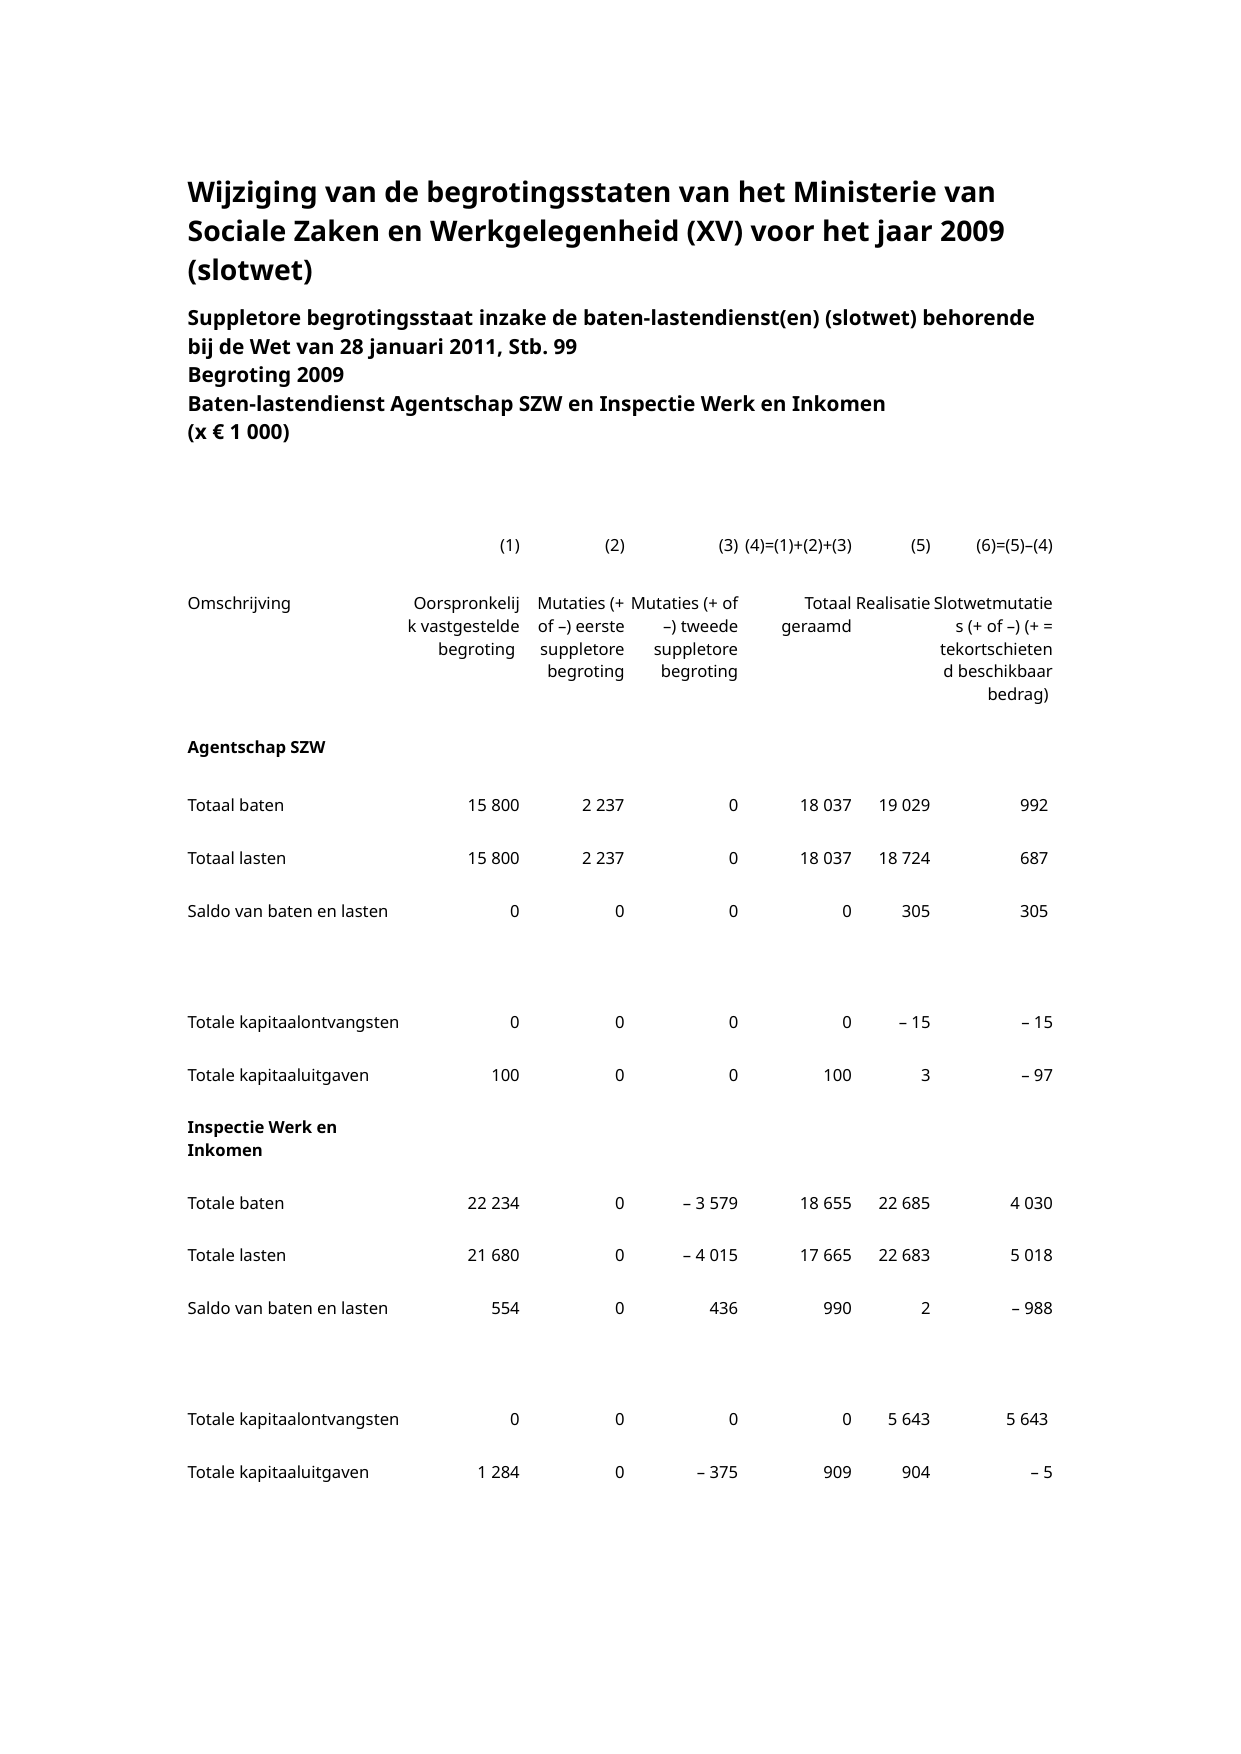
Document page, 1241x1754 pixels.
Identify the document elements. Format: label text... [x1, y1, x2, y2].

table_cell 436 [624, 1297, 738, 1349]
table_cell 2 237 [520, 794, 624, 847]
table_cell [188, 1350, 406, 1408]
table_header [188, 534, 406, 592]
table_cell Inspectie Werk en Inkomen [188, 1116, 406, 1191]
table_header (4)=(1)+(2)+(3) [738, 534, 852, 592]
table_header (2) [520, 534, 624, 592]
text (x € 1 000) [187, 417, 1053, 446]
table_header (1) [406, 534, 519, 592]
table_cell 17 665 [738, 1244, 852, 1297]
table_cell Saldo van baten en lasten [188, 1297, 406, 1349]
table_cell [930, 736, 1053, 794]
table_cell 5 643 [930, 1408, 1053, 1461]
table_cell [930, 952, 1053, 1011]
table_cell 21 680 [406, 1244, 519, 1297]
table_cell Totale baten [188, 1191, 406, 1244]
table_cell 305 [930, 899, 1053, 952]
table_cell [738, 1350, 852, 1408]
table_cell 5 018 [930, 1244, 1053, 1297]
table_cell 100 [738, 1063, 852, 1116]
table_cell [624, 952, 738, 1011]
table_cell [520, 1350, 624, 1408]
table_cell 554 [406, 1297, 519, 1349]
table_cell [852, 952, 930, 1011]
table_cell 18 037 [738, 794, 852, 847]
table_cell [624, 736, 738, 794]
table_cell 0 [520, 1063, 624, 1116]
table_cell [624, 1350, 738, 1408]
table_cell 5 643 [852, 1408, 930, 1461]
table_cell Totaal baten [188, 794, 406, 847]
table_cell 909 [738, 1461, 852, 1513]
table_cell 22 234 [406, 1191, 519, 1244]
table_cell [520, 952, 624, 1011]
table_cell 22 685 [852, 1191, 930, 1244]
table_cell [738, 952, 852, 1011]
table_cell 18 037 [738, 847, 852, 899]
table_cell 0 [624, 1063, 738, 1116]
table_cell 0 [520, 1297, 624, 1349]
table_cell Oorspronkelijk vastgestelde begroting [406, 592, 519, 736]
table_cell – 97 [930, 1063, 1053, 1116]
table_cell Totale kapitaaluitgaven [188, 1063, 406, 1116]
table_cell 15 800 [406, 847, 519, 899]
table_cell [738, 1116, 852, 1191]
table_cell – 4 015 [624, 1244, 738, 1297]
table_cell [624, 1116, 738, 1191]
table_cell 0 [520, 1244, 624, 1297]
table_cell 0 [520, 899, 624, 952]
text Begroting 2009 [187, 360, 1053, 389]
table_cell 2 237 [520, 847, 624, 899]
table_cell – 3 579 [624, 1191, 738, 1244]
table_cell – 15 [930, 1011, 1053, 1063]
table_cell Totaal geraamd [738, 592, 852, 736]
table_cell Totale kapitaalontvangsten [188, 1011, 406, 1063]
table_cell Totaal lasten [188, 847, 406, 899]
table_cell 0 [624, 847, 738, 899]
table_cell Realisatie [852, 592, 930, 736]
table_cell [520, 736, 624, 794]
table_cell 0 [406, 1011, 519, 1063]
subtitle Wijziging van de begrotingsstaten van het Ministerie van Sociale Zaken en Werkgelegenheid (XV) voor het jaar 2009 (slotwet) [187, 172, 1053, 288]
table_cell 18 724 [852, 847, 930, 899]
table_cell 0 [406, 899, 519, 952]
table_header (6)=(5)–(4) [930, 534, 1053, 592]
table_cell 3 [852, 1063, 930, 1116]
table_cell Totale kapitaaluitgaven [188, 1461, 406, 1513]
table_cell 0 [738, 1408, 852, 1461]
table_cell Totale lasten [188, 1244, 406, 1297]
table_cell 0 [624, 1011, 738, 1063]
table_header (3) [624, 534, 738, 592]
table_cell 15 800 [406, 794, 519, 847]
table_cell 4 030 [930, 1191, 1053, 1244]
table_cell [406, 952, 519, 1011]
table_cell 0 [520, 1408, 624, 1461]
table_header (5) [852, 534, 930, 592]
table_cell 305 [852, 899, 930, 952]
table_cell [406, 736, 519, 794]
table_cell 2 [852, 1297, 930, 1349]
table_cell Mutaties (+ of –) eerste suppletore begroting [520, 592, 624, 736]
table_cell 0 [624, 899, 738, 952]
table_cell Slotwetmutaties (+ of –) (+ = tekortschietend beschikbaar bedrag) [930, 592, 1053, 736]
table_cell Mutaties (+ of –) tweede suppletore begroting [624, 592, 738, 736]
table_cell [406, 1350, 519, 1408]
table_cell 0 [738, 899, 852, 952]
table_cell 0 [520, 1011, 624, 1063]
table_cell 687 [930, 847, 1053, 899]
table_cell [520, 1116, 624, 1191]
table_cell 904 [852, 1461, 930, 1513]
table_cell 990 [738, 1297, 852, 1349]
table_cell 0 [520, 1461, 624, 1513]
table_cell 0 [624, 794, 738, 847]
table_cell [188, 952, 406, 1011]
table_cell 19 029 [852, 794, 930, 847]
text Baten-lastendienst Agentschap SZW en Inspectie Werk en Inkomen [187, 389, 1053, 417]
table_cell [406, 1116, 519, 1191]
table_cell [930, 1116, 1053, 1191]
table_cell – 375 [624, 1461, 738, 1513]
table_cell 0 [738, 1011, 852, 1063]
table_cell 18 655 [738, 1191, 852, 1244]
table_cell [930, 1350, 1053, 1408]
table_cell Agentschap SZW [188, 736, 406, 794]
table_cell 22 683 [852, 1244, 930, 1297]
table_cell 0 [406, 1408, 519, 1461]
table_cell [852, 736, 930, 794]
table_cell 0 [624, 1408, 738, 1461]
table_cell Saldo van baten en lasten [188, 899, 406, 952]
table_cell [738, 736, 852, 794]
table_cell Totale kapitaalontvangsten [188, 1408, 406, 1461]
table_cell – 5 [930, 1461, 1053, 1513]
table_cell – 15 [852, 1011, 930, 1063]
table_cell 1 284 [406, 1461, 519, 1513]
table_cell 0 [520, 1191, 624, 1244]
table_cell Omschrijving [188, 592, 406, 736]
table_cell 992 [930, 794, 1053, 847]
table_cell [852, 1116, 930, 1191]
table_cell [852, 1350, 930, 1408]
table_cell 100 [406, 1063, 519, 1116]
table_cell – 988 [930, 1297, 1053, 1349]
text Suppletore begrotingsstaat inzake de baten-lastendienst(en) (slotwet) behorende bij de Wet van 28 januari 2011, Stb. 99 [187, 303, 1053, 360]
